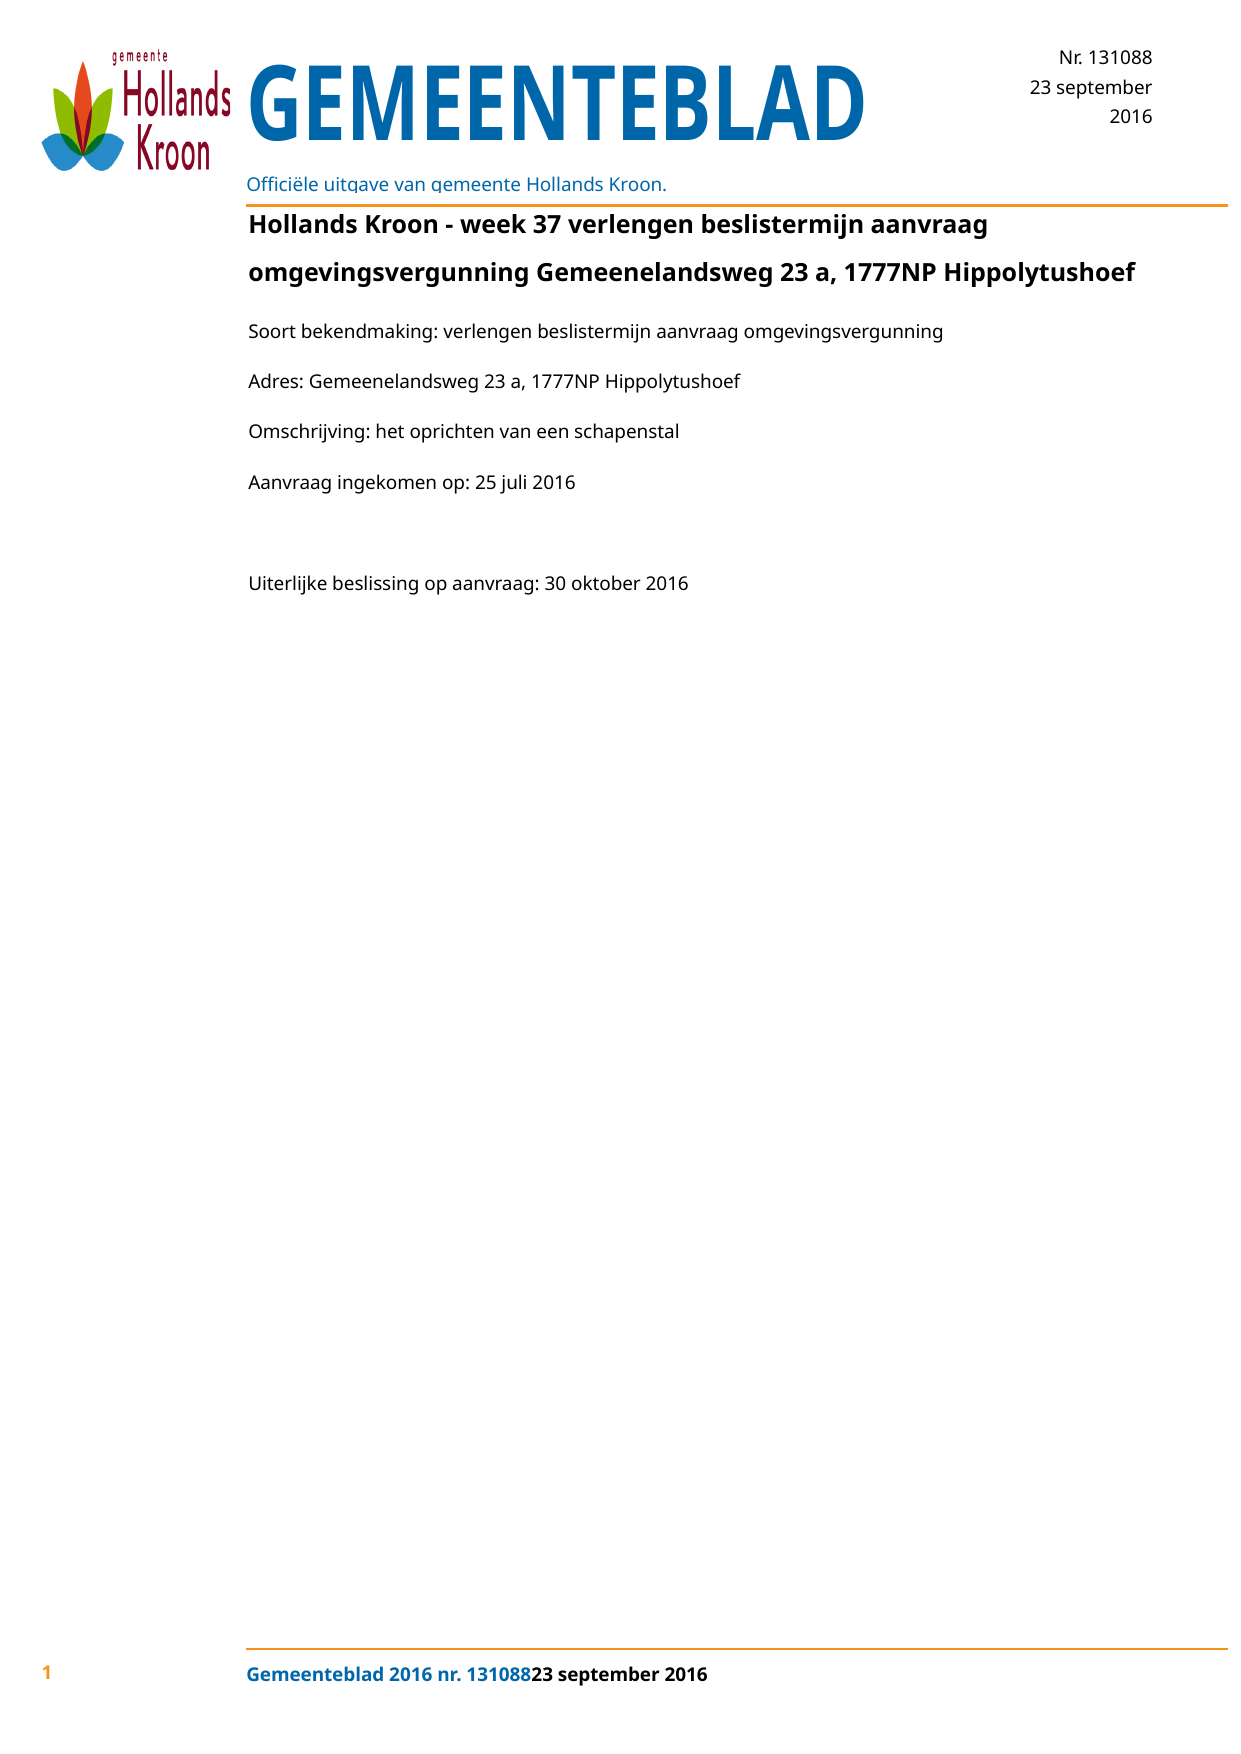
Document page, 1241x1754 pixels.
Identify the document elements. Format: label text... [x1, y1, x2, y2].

text Soort bekendmaking: verlengen beslistermijn aanvraag omgevingsvergunning [248, 318, 1152, 344]
picture [41, 47, 231, 172]
text Adres: Gemeenelandsweg 23 a, 1777NP Hippolytushoef [248, 368, 1152, 394]
text Uiterlijke beslissing op aanvraag: 30 oktober 2016 [248, 570, 1152, 596]
text Aanvraag ingekomen op: 25 juli 2016 [248, 469, 1152, 495]
text Hollands Kroon - week 37 verlengen beslistermijn aanvraag omgevingsvergunning Gemeenelandsweg 23 a, 1777NP Hippolytushoef [248, 207, 1152, 288]
text Omschrijving: het oprichten van een schapenstal [248, 419, 1152, 444]
